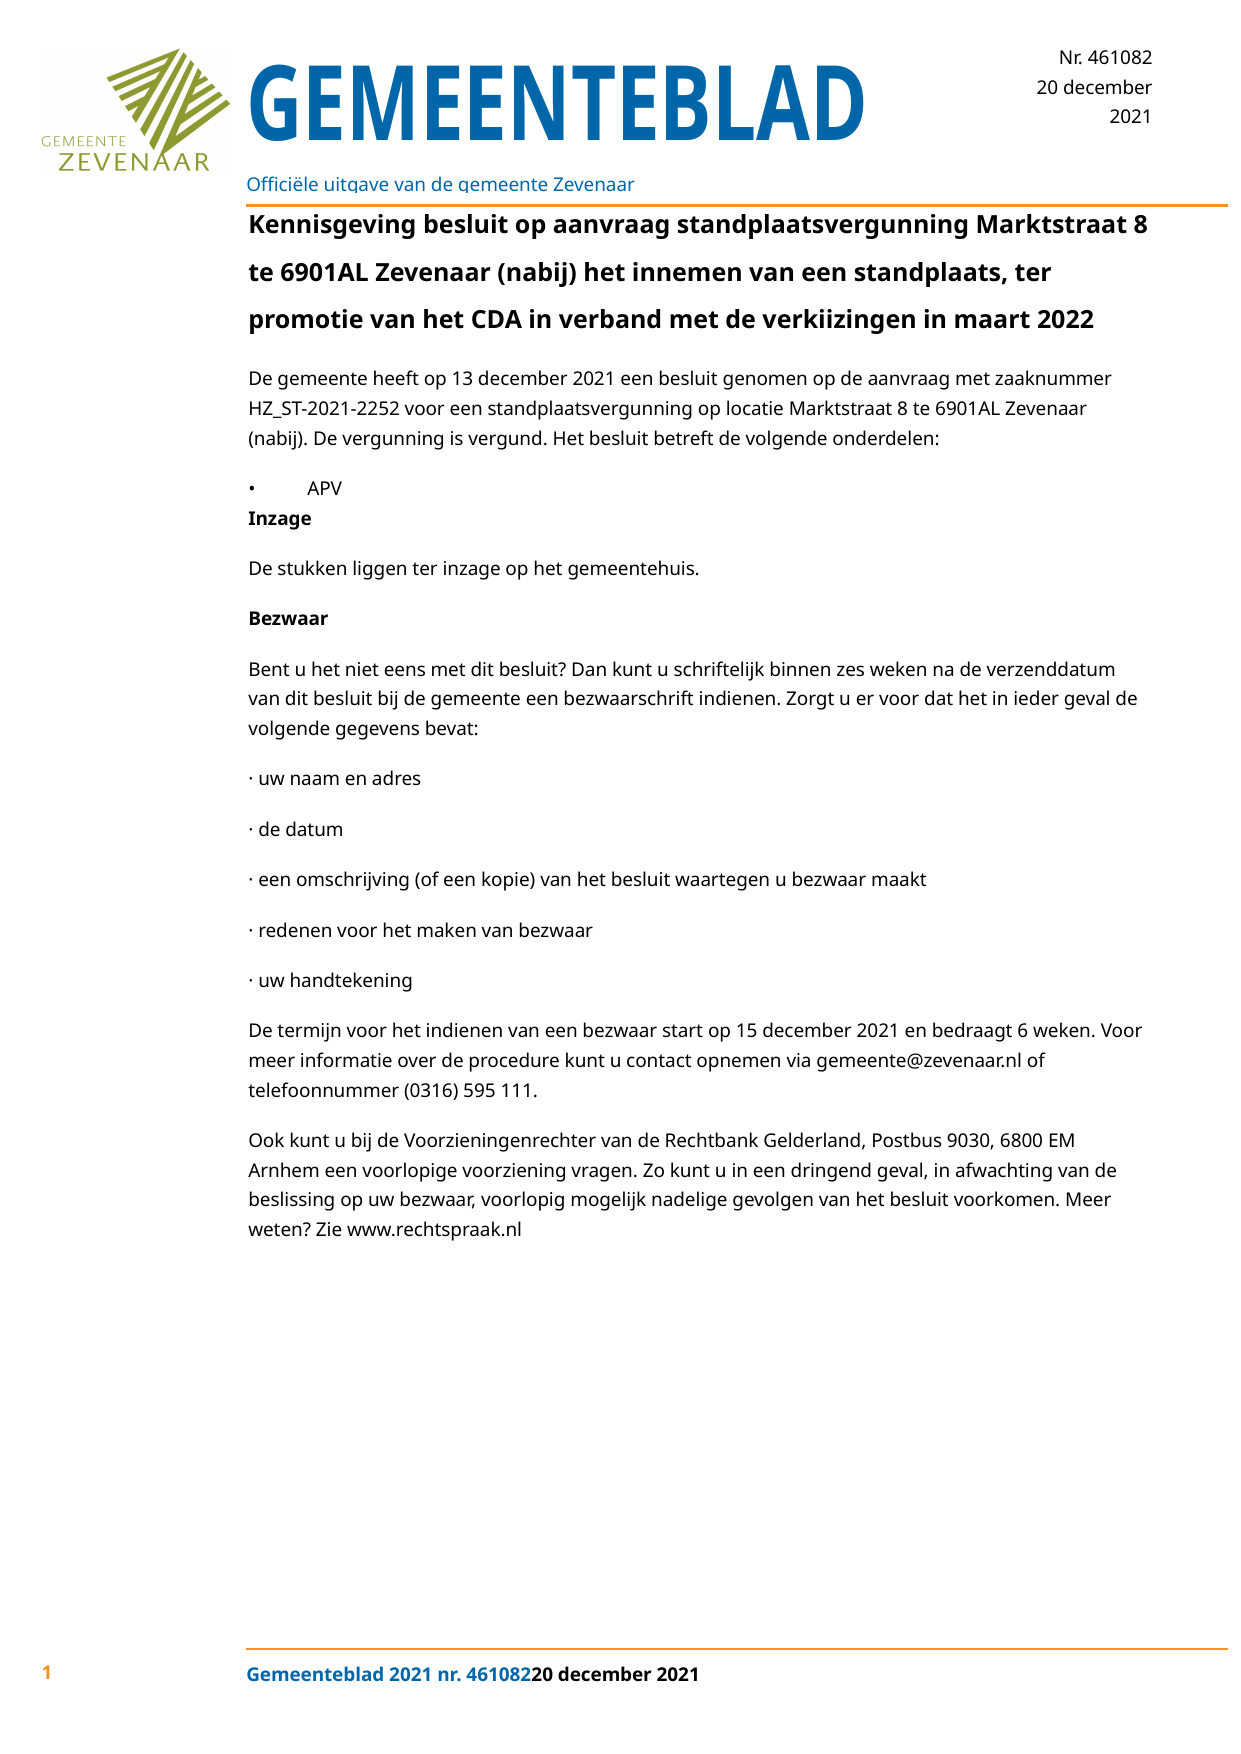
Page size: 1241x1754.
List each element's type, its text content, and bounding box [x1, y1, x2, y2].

picture [41, 47, 231, 172]
text · redenen voor het maken van bezwaar [248, 917, 1152, 942]
text De gemeente heeft op 13 december 2021 een besluit genomen op de aanvraag met zaaknummer HZ_ST-2021-2252 voor een standplaatsvergunning op locatie Marktstraat 8 te 6901AL Zevenaar (nabij). De vergunning is vergund. Het besluit betreft de volgende onderdelen: [248, 366, 1152, 450]
text Ook kunt u bij de Voorzieningenrechter van de Rechtbank Gelderland, Postbus 9030, 6800 EM Arnhem een voorlopige voorziening vragen. Zo kunt u in een dringend geval, in afwachting van de beslissing op uw bezwaar, voorlopig mogelijk nadelige gevolgen van het besluit voorkomen. Meer weten? Zie www.rechtspraak.nl [248, 1127, 1152, 1242]
text · uw handtekening [248, 967, 1152, 993]
text · een omschrijving (of een kopie) van het besluit waartegen u bezwaar maakt [248, 866, 1152, 892]
text · uw naam en adres [248, 766, 1152, 791]
text Bent u het niet eens met dit besluit? Dan kunt u schriftelijk binnen zes weken na de verzenddatum van dit besluit bij de gemeente een bezwaarschrift indienen. Zorgt u er voor dat het in ieder geval de volgende gegevens bevat: [248, 656, 1152, 741]
text De stukken liggen ter inzage op het gemeentehuis. [248, 555, 1152, 581]
text De termijn voor het indienen van een bezwaar start op 15 december 2021 en bedraagt 6 weken. Voor meer informatie over de procedure kunt u contact opnemen via gemeente@zevenaar.nl of telefoonnummer (0316) 595 111. [248, 1018, 1152, 1102]
text Kennisgeving besluit op aanvraag standplaatsvergunning Marktstraat 8 te 6901AL Zevenaar (nabij) het innemen van een standplaats, ter promotie van het CDA in verband met de verkiizingen in maart 2022 [248, 207, 1152, 336]
list APV [248, 475, 1152, 501]
text · de datum [248, 816, 1152, 842]
text Inzage [248, 505, 1152, 530]
text Bezwaar [248, 606, 1152, 631]
